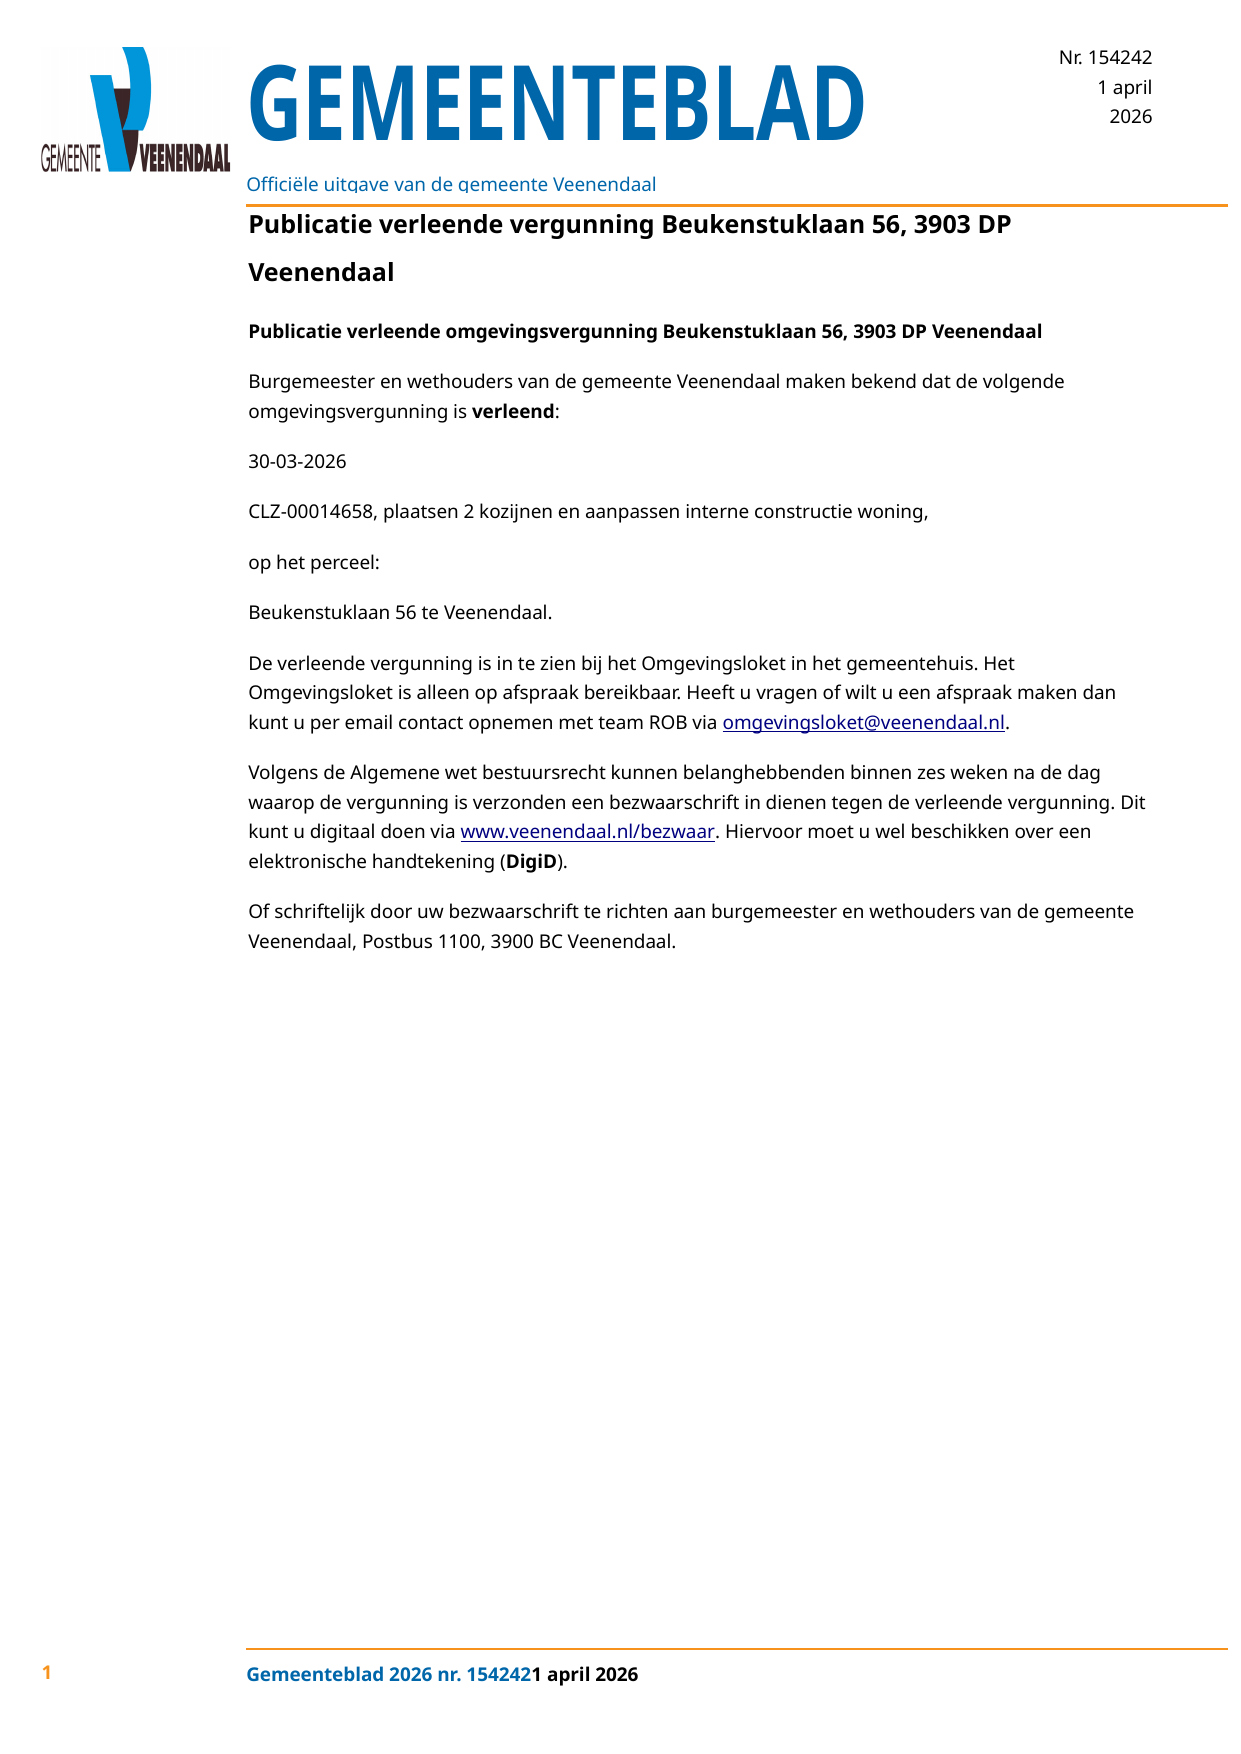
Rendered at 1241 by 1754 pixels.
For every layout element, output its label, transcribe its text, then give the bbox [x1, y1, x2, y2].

text 30-03-2026 [248, 448, 1152, 474]
text Publicatie verleende vergunning Beukenstuklaan 56, 3903 DP Veenendaal [248, 207, 1152, 288]
text Burgemeester en wethouders van de gemeente Veenendaal maken bekend dat de volgende omgevingsvergunning is verleend: [248, 368, 1152, 424]
text Beukenstuklaan 56 te Veenendaal. [248, 599, 1152, 625]
picture [41, 47, 130, 172]
text CLZ-00014658, plaatsen 2 kozijnen en aanpassen interne constructie woning, [248, 499, 1152, 524]
text op het perceel: [248, 549, 1152, 575]
text De verleende vergunning is in te zien bij het Omgevingsloket in het gemeentehuis. Het Omgevingsloket is alleen op afspraak bereikbaar. Heeft u vragen of wilt u een afspraak maken dan kunt u per email contact opnemen met team ROB via omgevingsloket@veenendaal.nl. [248, 650, 1152, 735]
text Volgens de Algemene wet bestuursrecht kunnen belanghebbenden binnen zes weken na de dag waarop de vergunning is verzonden een bezwaarschrift in dienen tegen de verleende vergunning. Dit kunt u digitaal doen via www.veenendaal.nl/bezwaar. Hiervoor moet u wel beschikken over een elektronische handtekening (DigiD). [248, 759, 1152, 874]
picture [123, 47, 231, 172]
text Of schriftelijk door uw bezwaarschrift te richten aan burgemeester en wethouders van de gemeente Veenendaal, Postbus 1100, 3900 BC Veenendaal. [248, 899, 1152, 954]
text Publicatie verleende omgevingsvergunning Beukenstuklaan 56, 3903 DP Veenendaal [248, 318, 1152, 344]
